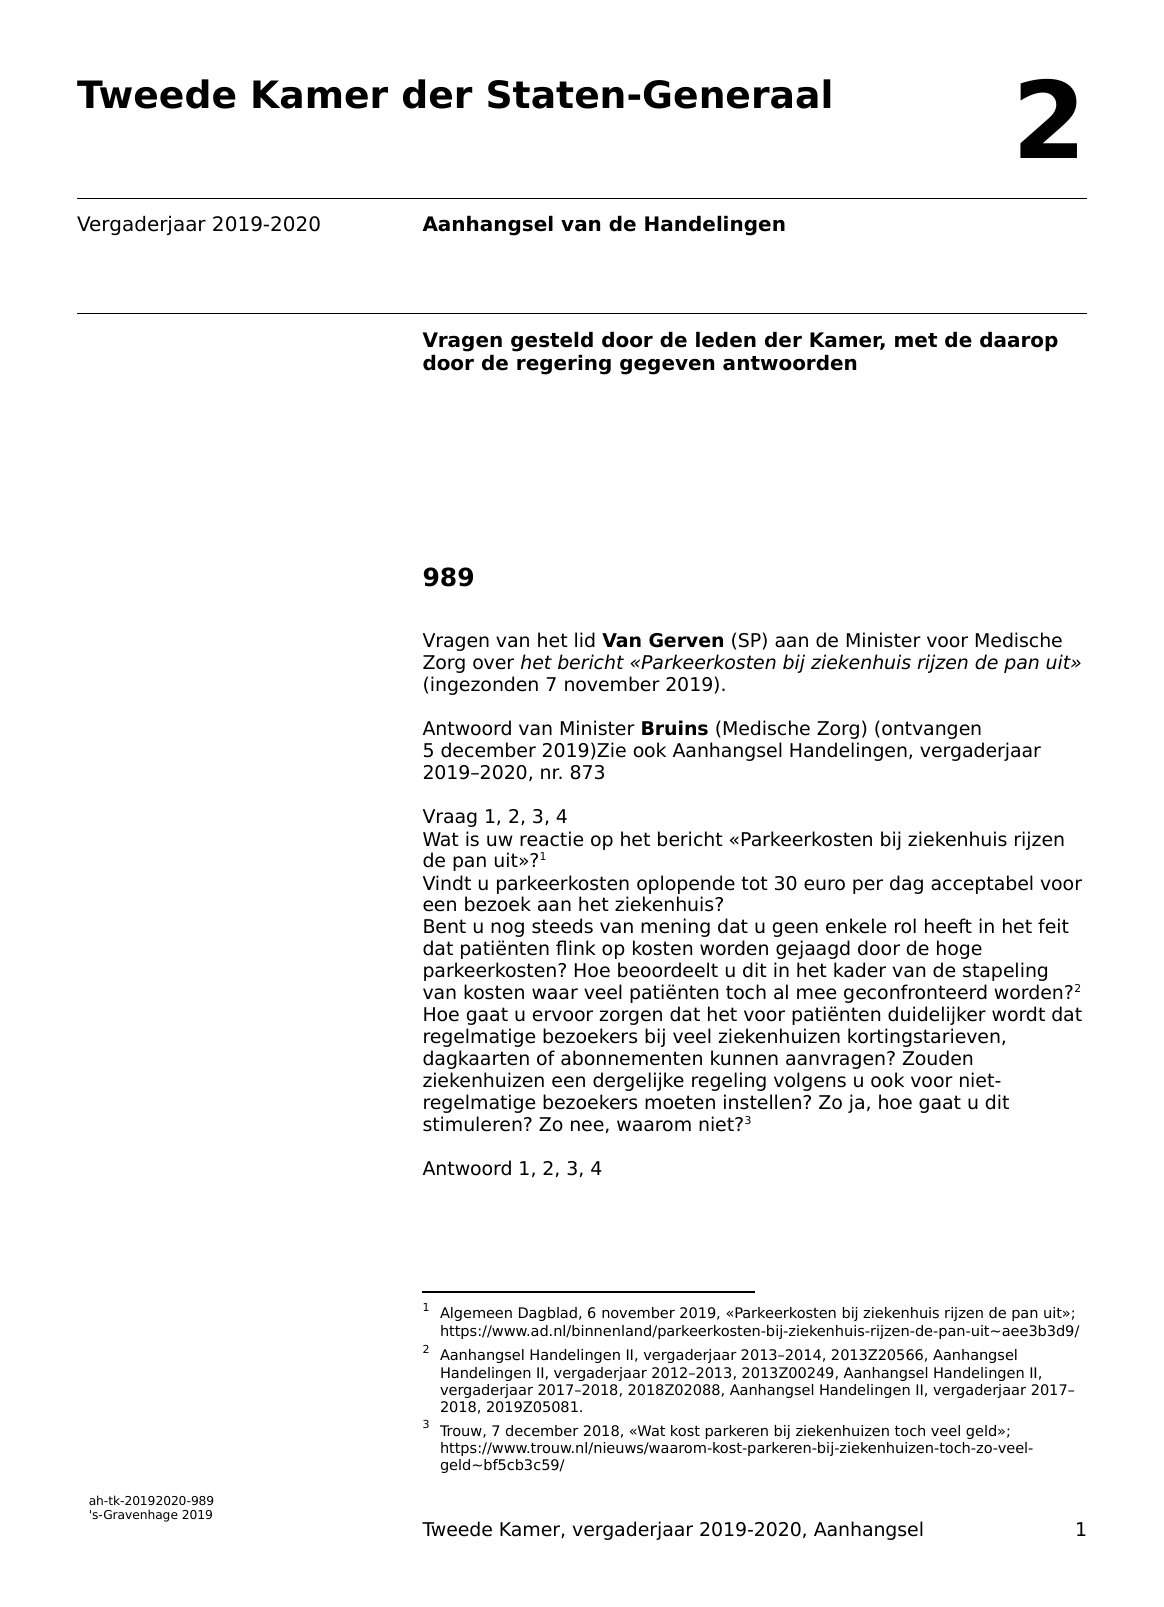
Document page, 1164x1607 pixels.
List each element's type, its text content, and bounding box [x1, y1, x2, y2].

text Antwoord van Minister Bruins (Medische Zorg) (ontvangen 5 december 2019)Zie ook Aanhangsel Handelingen, vergaderjaar 2019–2020, nr. 873 [422, 718, 1087, 784]
text Vraag 1, 2, 3, 4 [422, 806, 1087, 828]
table_cell Vergaderjaar 2019-2020 [77, 199, 422, 313]
text 's-Gravenhage 2019 [88, 1508, 323, 1522]
table_header Tweede Kamer der Staten-Generaal [77, 59, 886, 198]
table_header 2 [886, 59, 1087, 198]
text Vragen van het lid Van Gerven (SP) aan de Minister voor Medische Zorg over het bericht «Parkeerkosten bij ziekenhuis rijzen de pan uit» (ingezonden 7 november 2019). [422, 630, 1087, 696]
text Bent u nog steeds van mening dat u geen enkele rol heeft in het feit dat patiënten flink op kosten worden gejaagd door de hoge parkeerkosten? Hoe beoordeelt u dit in het kader van de stapeling van kosten waar veel patiënten toch al mee geconfronteerd worden? [422, 916, 1087, 1004]
text Algemeen Dagblad, 6 november 2019, «Parkeerkosten bij ziekenhuis rijzen de pan uit»; https://www.ad.nl/binnenland/parkeerkosten-bij-ziekenhuis-rijzen-de-pan-uit~aee3b3d9/ [422, 1301, 1087, 1340]
text Antwoord 1, 2, 3, 4 [422, 1158, 1087, 1180]
text Hoe gaat u ervoor zorgen dat het voor patiënten duidelijker wordt dat regelmatige bezoekers bij veel ziekenhuizen kortingstarieven, dagkaarten of abonnementen kunnen aanvragen? Zouden ziekenhuizen een dergelijke regeling volgens u ook voor niet-regelmatige bezoekers moeten instellen? Zo ja, hoe gaat u dit stimuleren? Zo nee, waarom niet? [422, 1004, 1087, 1136]
text Wat is uw reactie op het bericht «Parkeerkosten bij ziekenhuis rijzen de pan uit»? [422, 828, 1087, 872]
table_cell [77, 314, 422, 375]
text Aanhangsel Handelingen II, vergaderjaar 2013–2014, 2013Z20566, Aanhangsel Handelingen II, vergaderjaar 2012–2013, 2013Z00249, Aanhangsel Handelingen II, vergaderjaar 2017–2018, 2018Z02088, Aanhangsel Handelingen II, vergaderjaar 2017–2018, 2019Z05081. [422, 1343, 1087, 1416]
table_cell Vragen gesteld door de leden der Kamer, met de daarop door de regering gegeven antwoorden [422, 314, 1087, 375]
text 989 [422, 563, 1087, 592]
table_cell Aanhangsel van de Handelingen [422, 199, 1087, 313]
text Trouw, 7 december 2018, «Wat kost parkeren bij ziekenhuizen toch veel geld»; https://www.trouw.nl/nieuws/waarom-kost-parkeren-bij-ziekenhuizen-toch-zo-veel-geld~bf5cb3c59/ [422, 1418, 1087, 1474]
text ah-tk-20192020-989 [88, 1494, 323, 1508]
text Vindt u parkeerkosten oplopende tot 30 euro per dag acceptabel voor een bezoek aan het ziekenhuis? [422, 872, 1087, 916]
